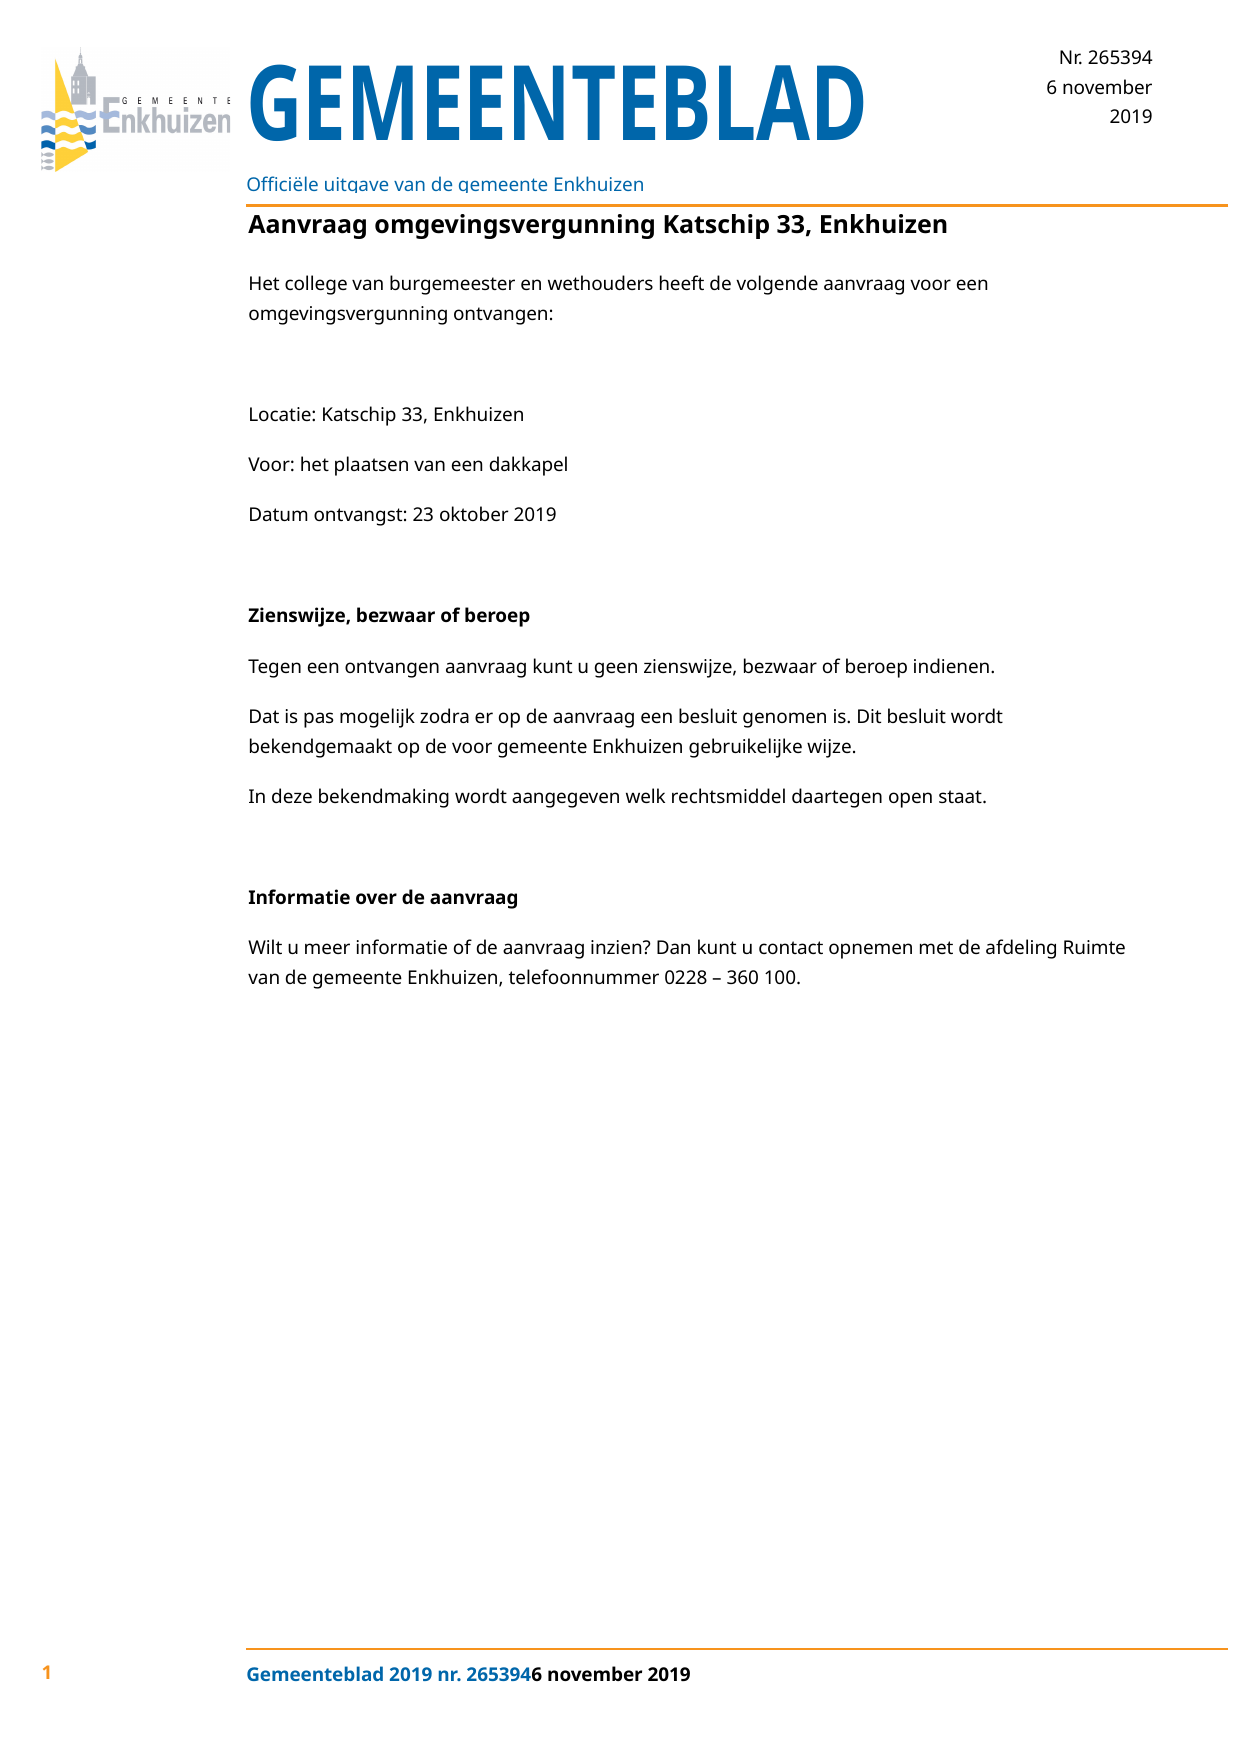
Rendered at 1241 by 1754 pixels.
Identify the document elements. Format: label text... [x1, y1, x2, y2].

picture [41, 47, 231, 172]
text Wilt u meer informatie of de aanvraag inzien? Dan kunt u contact opnemen met de afdeling Ruimte van de gemeente Enkhuizen, telefoonnummer 0228 – 360 100. [248, 934, 1152, 990]
text Zienswijze, bezwaar of beroep [248, 602, 1152, 628]
text Datum ontvangst: 23 oktober 2019 [248, 502, 1152, 527]
text Dat is pas mogelijk zodra er op de aanvraag een besluit genomen is. Dit besluit wordt bekendgemaakt op de voor gemeente Enkhuizen gebruikelijke wijze. [248, 703, 1152, 758]
text Voor: het plaatsen van een dakkapel [248, 451, 1152, 477]
text In deze bekendmaking wordt aangegeven welk rechtsmiddel daartegen open staat. [248, 783, 1152, 809]
text Aanvraag omgevingsvergunning Katschip 33, Enkhuizen [248, 207, 1152, 241]
text Het college van burgemeester en wethouders heeft de volgende aanvraag voor een omgevingsvergunning ontvangen: [248, 270, 1152, 326]
text Locatie: Katschip 33, Enkhuizen [248, 401, 1152, 426]
text Tegen een ontvangen aanvraag kunt u geen zienswijze, bezwaar of beroep indienen. [248, 653, 1152, 678]
text Informatie over de aanvraag [248, 884, 1152, 910]
